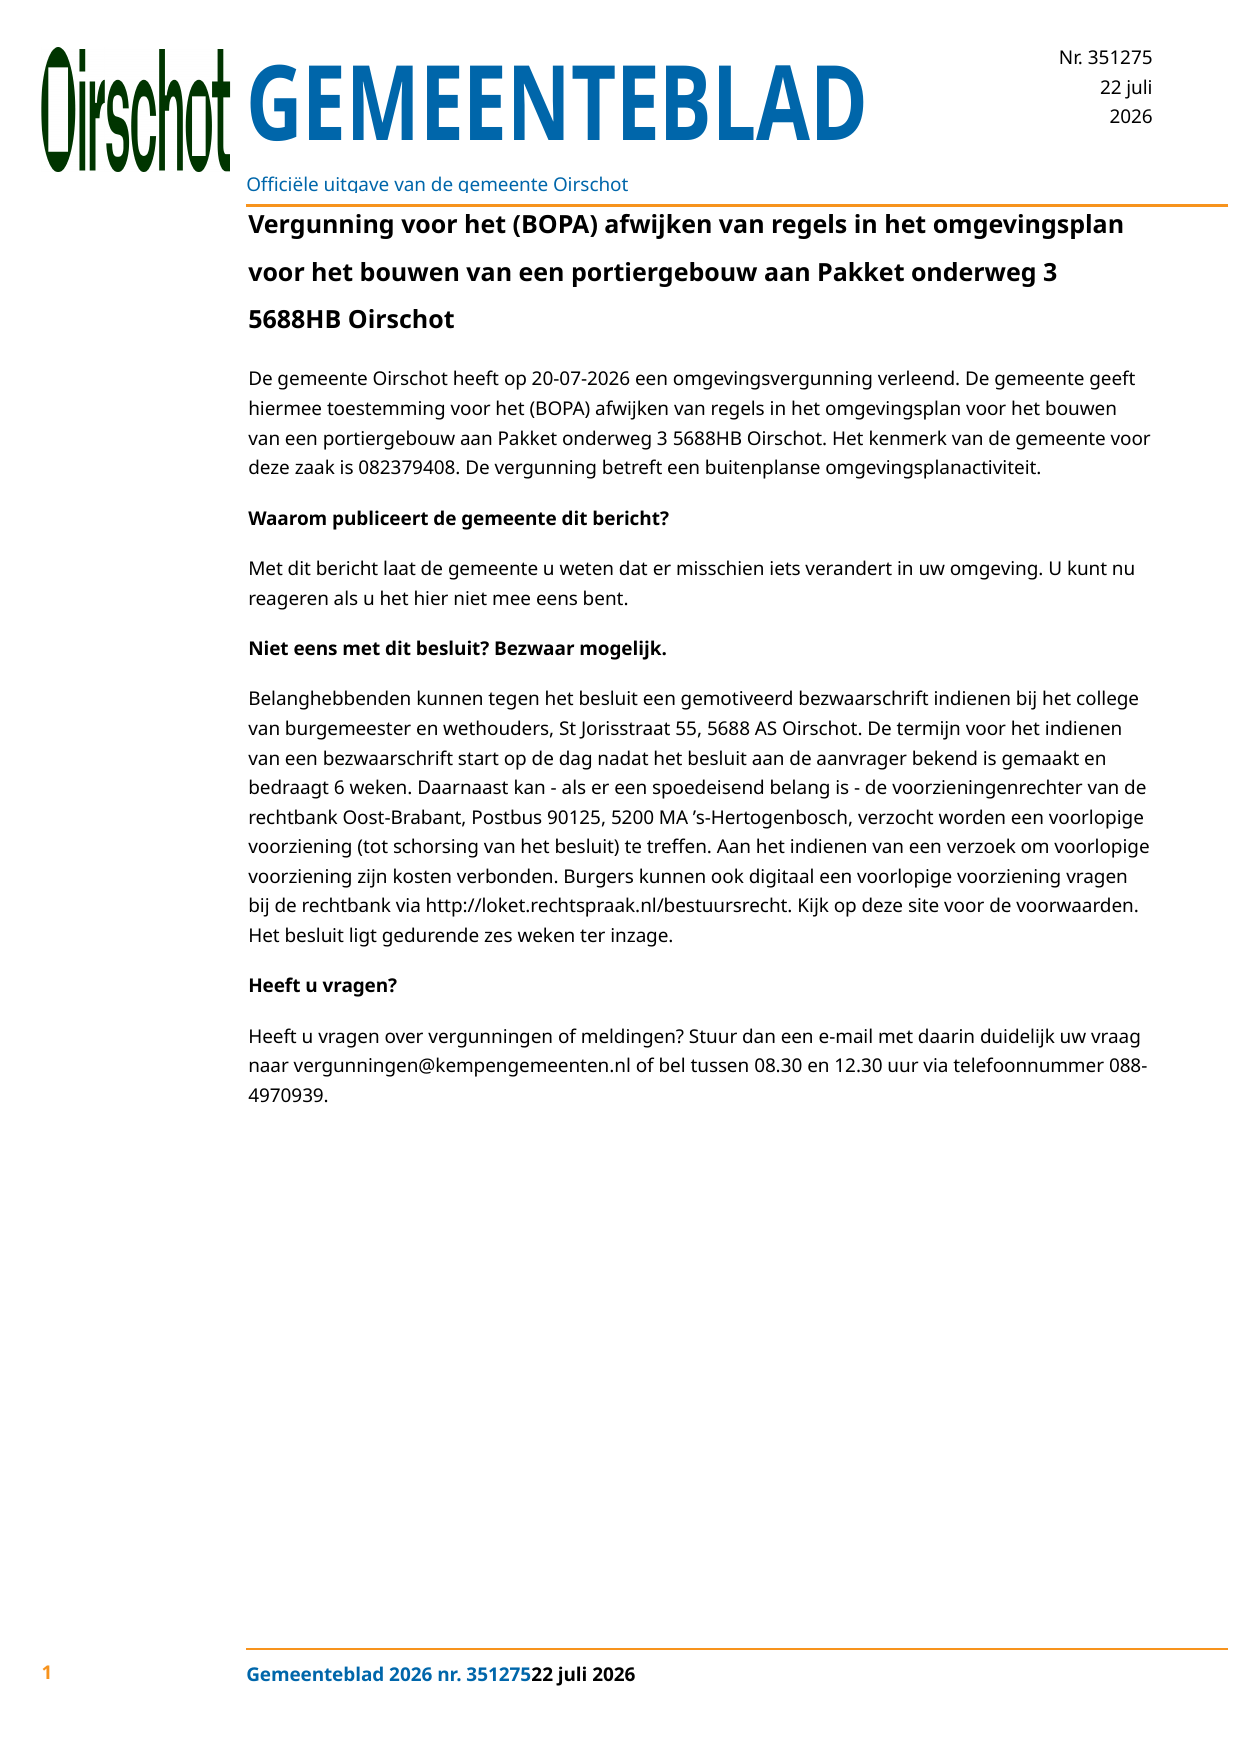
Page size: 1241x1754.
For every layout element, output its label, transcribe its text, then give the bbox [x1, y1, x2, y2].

text Heeft u vragen? [248, 973, 1152, 998]
text Heeft u vragen over vergunningen of meldingen? Stuur dan een e-mail met daarin duidelijk uw vraag naar vergunningen@kempengemeenten.nl of bel tussen 08.30 en 12.30 uur via telefoonnummer 088-4970939. [248, 1023, 1152, 1108]
text Waarom publiceert de gemeente dit bericht? [248, 505, 1152, 530]
text Niet eens met dit besluit? Bezwaar mogelijk. [248, 635, 1152, 661]
text Vergunning voor het (BOPA) afwijken van regels in het omgevingsplan voor het bouwen van een portiergebouw aan Pakket onderweg 3 5688HB Oirschot [248, 207, 1152, 336]
text Met dit bericht laat de gemeente u weten dat er misschien iets verandert in uw omgeving. U kunt nu reageren als u het hier niet mee eens bent. [248, 555, 1152, 610]
text De gemeente Oirschot heeft op 20-07-2026 een omgevingsvergunning verleend. De gemeente geeft hiermee toestemming voor het (BOPA) afwijken van regels in het omgevingsplan voor het bouwen van een portiergebouw aan Pakket onderweg 3 5688HB Oirschot. Het kenmerk van de gemeente voor deze zaak is 082379408. De vergunning betreft een buitenplanse omgevingsplanactiviteit. [248, 366, 1152, 480]
picture [41, 47, 231, 172]
text Belanghebbenden kunnen tegen het besluit een gemotiveerd bezwaarschrift indienen bij het college van burgemeester en wethouders, St Jorisstraat 55, 5688 AS Oirschot. De termijn voor het indienen van een bezwaarschrift start op de dag nadat het besluit aan de aanvrager bekend is gemaakt en bedraagt 6 weken. Daarnaast kan - als er een spoedeisend belang is - de voorzieningenrechter van de rechtbank Oost-Brabant, Postbus 90125, 5200 MA ’s-Hertogenbosch, verzocht worden een voorlopige voorziening (tot schorsing van het besluit) te treffen. Aan het indienen van een verzoek om voorlopige voorziening zijn kosten verbonden. Burgers kunnen ook digitaal een voorlopige voorziening vragen bij de rechtbank via http://loket.rechtspraak.nl/bestuursrecht. Kijk op deze site voor de voorwaarden. Het besluit ligt gedurende zes weken ter inzage. [248, 686, 1152, 948]
